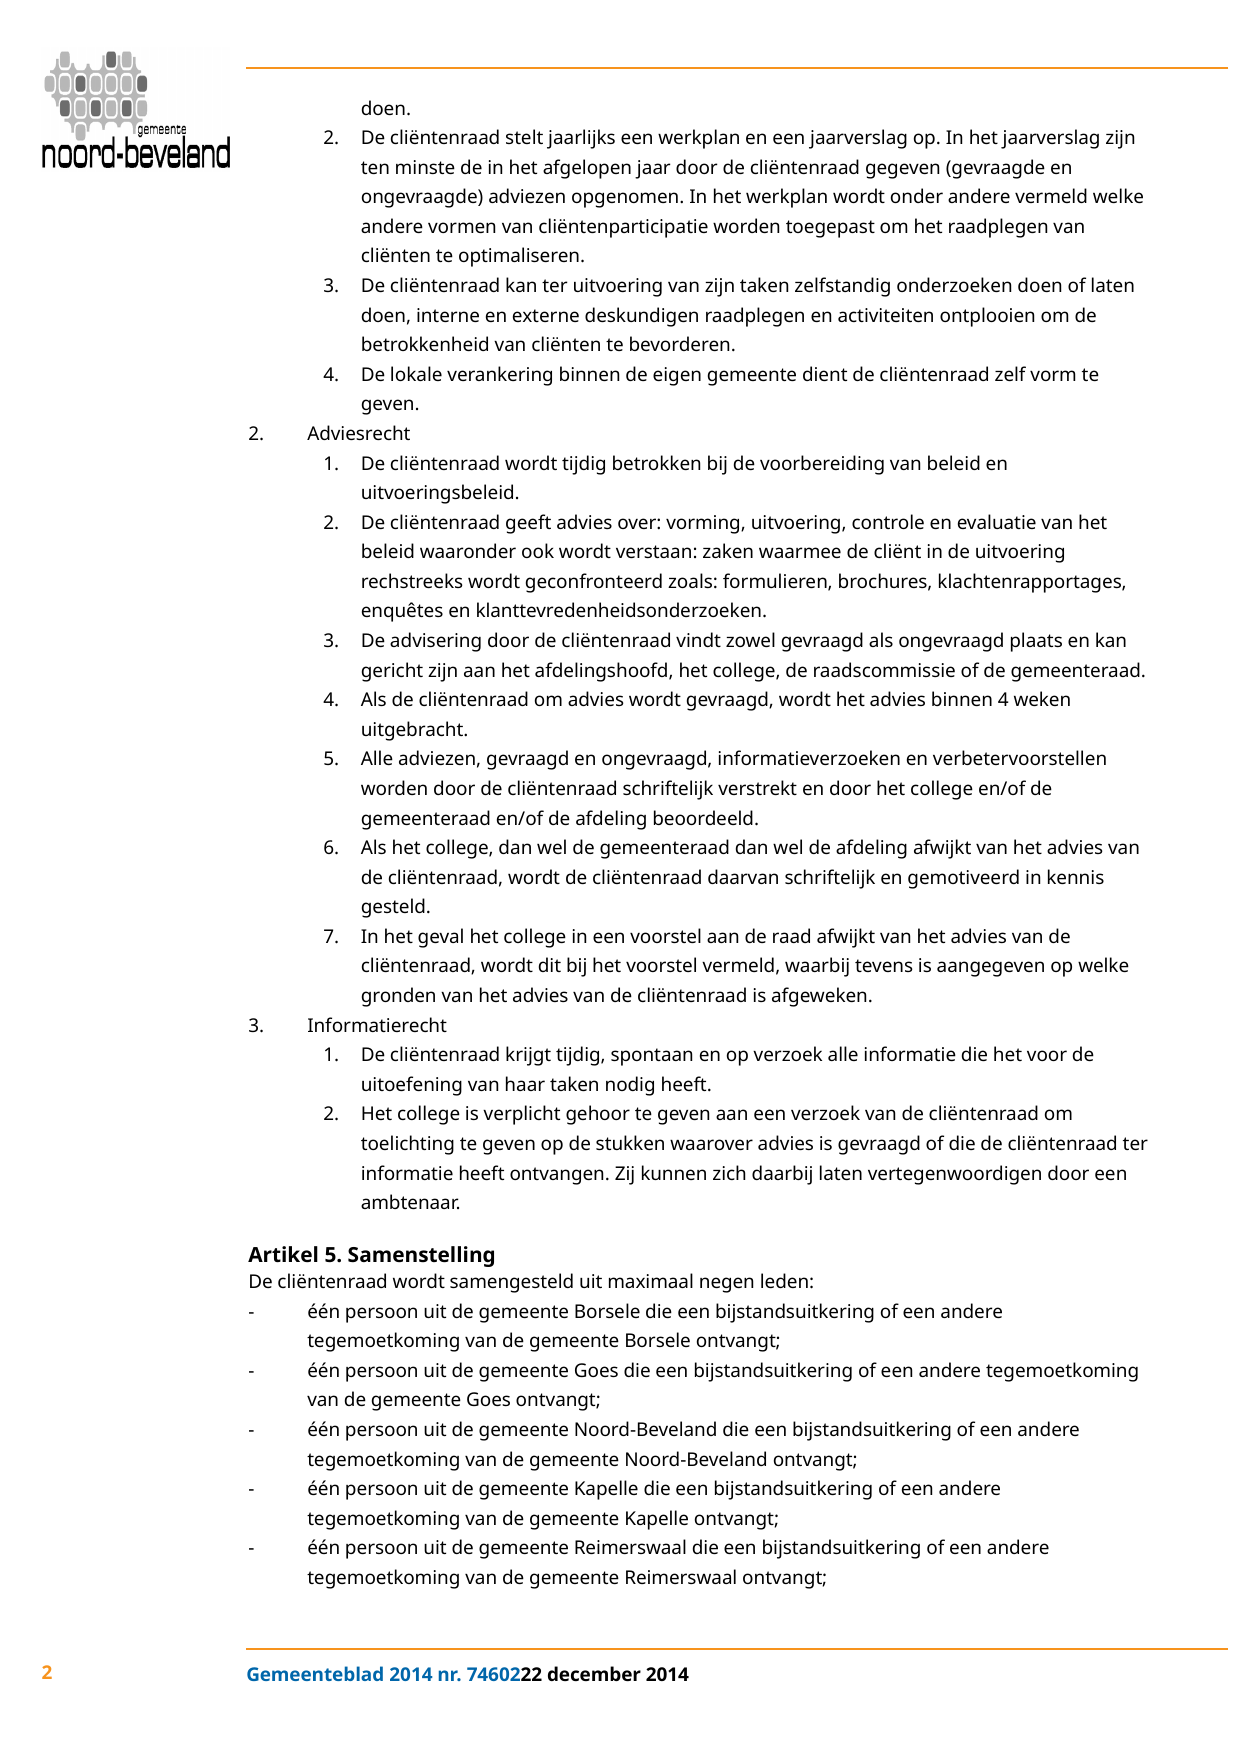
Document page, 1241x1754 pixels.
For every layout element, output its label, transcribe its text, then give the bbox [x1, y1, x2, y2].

list tegemoetkoming van de gemeente Borsele ontvangt; [248, 1327, 1152, 1353]
list één persoon uit de gemeente Kapelle die een bijstandsuitkering of een andere tegemoetkoming van de gemeente Kapelle ontvangt; [248, 1475, 1152, 1531]
list De lokale verankering binnen de eigen gemeente dient de cliëntenraad zelf vorm te geven. [323, 361, 1152, 416]
list De cliëntenraad geeft advies over: vorming, uitvoering, controle en evaluatie van het beleid waaronder ook wordt verstaan: zaken waarmee de cliënt in de uitvoering rechstreeks wordt geconfronteerd zoals: formulieren, brochures, klachtenrapportages, enquêtes en klanttevredenheidsonderzoeken. [323, 509, 1152, 623]
list De cliëntenraad stelt jaarlijks een werkplan en een jaarverslag op. In het jaarverslag zijn ten minste de in het afgelopen jaar door de cliëntenraad gegeven (gevraagde en ongevraagde) adviezen opgenomen. In het werkplan wordt onder andere vermeld welke andere vormen van cliëntenparticipatie worden toegepast om het raadplegen van cliënten te optimaliseren. [323, 124, 1152, 268]
list Als het college, dan wel de gemeenteraad dan wel de afdeling afwijkt van het advies van de cliëntenraad, wordt de cliëntenraad daarvan schriftelijk en gemotiveerd in kennis gesteld. [323, 834, 1152, 919]
list In het geval het college in een voorstel aan de raad afwijkt van het advies van de cliëntenraad, wordt dit bij het voorstel vermeld, waarbij tevens is aangegeven op welke gronden van het advies van de cliëntenraad is afgeweken. [323, 923, 1152, 1008]
list Alle adviezen, gevraagd en ongevraagd, informatieverzoeken en verbetervoorstellen worden door de cliëntenraad schriftelijk verstrekt en door het college en/of de gemeenteraad en/of de afdeling beoordeeld. [323, 746, 1152, 831]
list één persoon uit de gemeente Reimerswaal die een bijstandsuitkering of een andere tegemoetkoming van de gemeente Reimerswaal ontvangt; [248, 1534, 1152, 1590]
list Als de cliëntenraad om advies wordt gevraagd, wordt het advies binnen 4 weken uitgebracht. [323, 686, 1152, 742]
list doen. [323, 95, 1152, 121]
list De cliëntenraad krijgt tijdig, spontaan en op verzoek alle informatie die het voor de uitoefening van haar taken nodig heeft. [323, 1041, 1152, 1097]
list De cliëntenraad kan ter uitvoering van zijn taken zelfstandig onderzoeken doen of laten doen, interne en externe deskundigen raadplegen en activiteiten ontplooien om de betrokkenheid van cliënten te bevorderen. [323, 272, 1152, 357]
list één persoon uit de gemeente Goes die een bijstandsuitkering of een andere tegemoetkoming van de gemeente Goes ontvangt; [248, 1357, 1152, 1412]
picture [41, 47, 231, 172]
list Informatierecht [248, 1012, 1152, 1038]
text Artikel 5. Samenstelling [248, 1240, 1152, 1268]
list De advisering door de cliëntenraad vindt zowel gevraagd als ongevraagd plaats en kan gericht zijn aan het afdelingshoofd, het college, de raadscommissie of de gemeenteraad. [323, 627, 1152, 683]
list Het college is verplicht gehoor te geven aan een verzoek van de cliëntenraad om toelichting te geven op de stukken waarover advies is gevraagd of die de cliëntenraad ter informatie heeft ontvangen. Zij kunnen zich daarbij laten vertegenwoordigen door een ambtenaar. [323, 1101, 1152, 1215]
list één persoon uit de gemeente Borsele die een bijstandsuitkering of een andere [248, 1298, 1152, 1323]
text De cliëntenraad wordt samengesteld uit maximaal negen leden: [248, 1268, 1152, 1294]
list één persoon uit de gemeente Noord-Beveland die een bijstandsuitkering of een andere tegemoetkoming van de gemeente Noord-Beveland ontvangt; [248, 1416, 1152, 1471]
list De cliëntenraad wordt tijdig betrokken bij de voorbereiding van beleid en uitvoeringsbeleid. [323, 450, 1152, 505]
list Adviesrecht [248, 420, 1152, 446]
